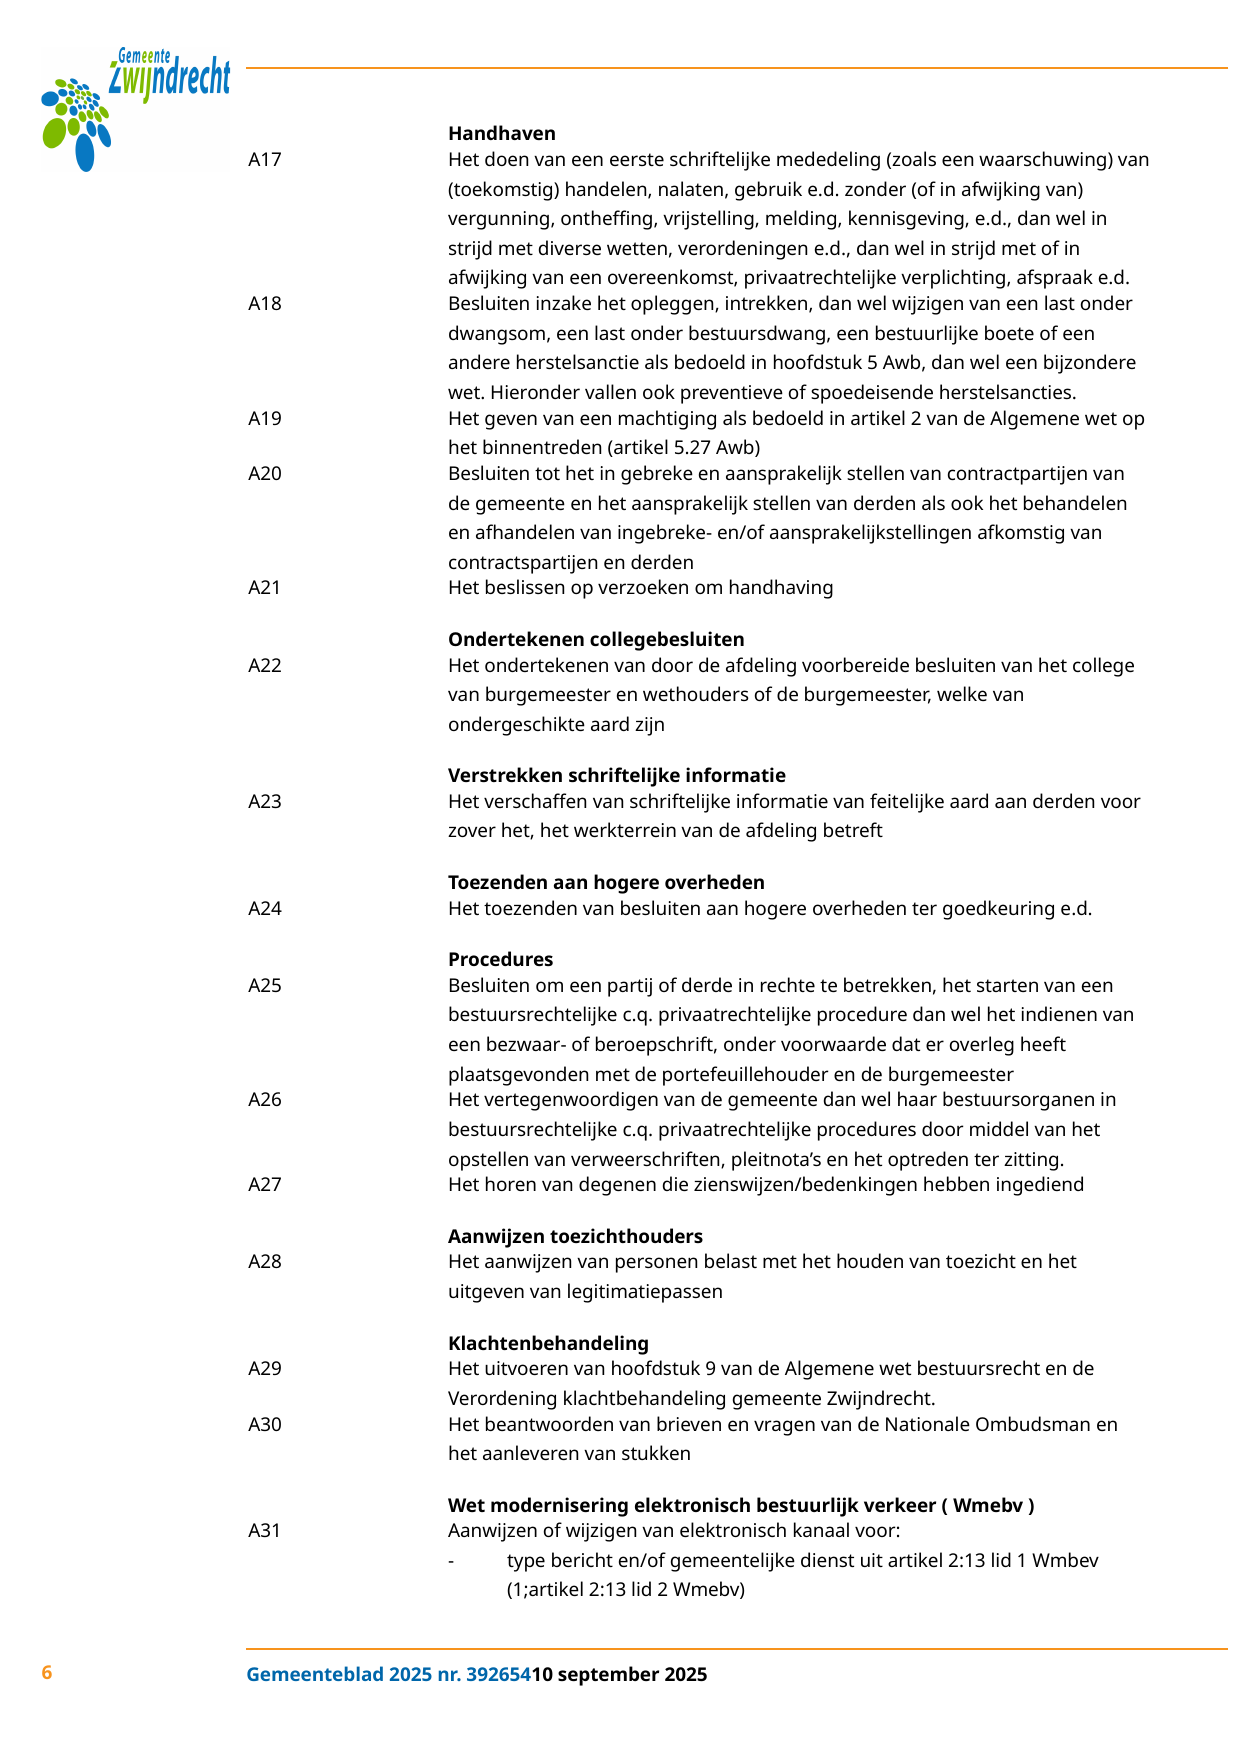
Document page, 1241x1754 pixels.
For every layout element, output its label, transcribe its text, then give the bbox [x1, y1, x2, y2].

table_cell Het uitvoeren van hoofdstuk 9 van de Algemene wet bestuursrecht en de Verordening klachtbehandeling gemeente Zwijndrecht. [448, 1355, 1152, 1411]
table_cell [248, 626, 448, 652]
table_cell [248, 737, 448, 762]
table_cell A27 [248, 1171, 448, 1197]
table_cell Het toezenden van besluiten aan hogere overheden ter goedkeuring e.d. [448, 895, 1152, 921]
table_cell [448, 737, 1152, 762]
table_cell Toezenden aan hogere overheden [448, 869, 1152, 895]
table_cell [248, 600, 448, 626]
table_cell [248, 1223, 448, 1249]
table_cell [248, 921, 448, 946]
table_cell Verstrekken schriftelijke informatie [448, 763, 1152, 788]
table_cell Klachtenbehandeling [448, 1330, 1152, 1355]
table_cell [248, 946, 448, 972]
table_cell A23 [248, 788, 448, 843]
table_cell [448, 844, 1152, 869]
table_cell [448, 1304, 1152, 1330]
table_cell Het ondertekenen van door de afdeling voorbereide besluiten van het college van burgemeester en wethouders of de burgemeester, welke van ondergeschikte aard zijn [448, 652, 1152, 737]
table_cell Aanwijzen toezichthouders [448, 1223, 1152, 1249]
table_cell Het geven van een machtiging als bedoeld in artikel 2 van de Algemene wet op het binnentreden (artikel 5.27 Awb) [448, 405, 1152, 460]
table_cell Het vertegenwoordigen van de gemeente dan wel haar bestuursorganen in bestuursrechtelijke c.q. privaatrechtelijke procedures door middel van het opstellen van verweerschriften, pleitnota’s en het optreden ter zitting. [448, 1087, 1152, 1171]
table_cell A20 [248, 460, 448, 574]
table_cell A17 [248, 146, 448, 290]
table_cell [248, 1466, 448, 1492]
table_cell Besluiten inzake het opleggen, intrekken, dan wel wijzigen van een last onder dwangsom, een last onder bestuursdwang, een bestuurlijke boete of een andere herstelsanctie als bedoeld in hoofdstuk 5 Awb, dan wel een bijzondere wet. Hieronder vallen ook preventieve of spoedeisende herstelsancties. [448, 290, 1152, 405]
table_cell [248, 1197, 448, 1223]
table_cell [448, 600, 1152, 626]
table_cell A31 [248, 1518, 448, 1602]
table_cell [448, 1197, 1152, 1223]
table_cell A21 [248, 575, 448, 600]
table_cell Handhaven [448, 121, 1152, 146]
table_cell A26 [248, 1087, 448, 1171]
table_cell A28 [248, 1249, 448, 1304]
table_cell [248, 1492, 448, 1517]
table_cell Procedures [448, 946, 1152, 972]
table_cell A30 [248, 1411, 448, 1466]
table_cell A22 [248, 652, 448, 737]
table_cell [248, 763, 448, 788]
table_cell Het doen van een eerste schriftelijke mededeling (zoals een waarschuwing) van (toekomstig) handelen, nalaten, gebruik e.d. zonder (of in afwijking van) vergunning, ontheffing, vrijstelling, melding, kennisgeving, e.d., dan wel in strijd met diverse wetten, verordeningen e.d., dan wel in strijd met of in afwijking van een overeenkomst, privaatrechtelijke verplichting, afspraak e.d. [448, 146, 1152, 290]
table_cell [248, 95, 448, 121]
table_cell A18 [248, 290, 448, 405]
table_cell A25 [248, 972, 448, 1087]
table_cell Aanwijzen of wijzigen van elektronisch kanaal voor: type bericht en/of gemeentelijke dienst uit artikel 2:13 lid 1 Wmbev (1;artikel 2:13 lid 2 Wmebv) [448, 1518, 1152, 1602]
table_cell Het beslissen op verzoeken om handhaving [448, 575, 1152, 600]
table_cell Besluiten om een partij of derde in rechte te betrekken, het starten van een bestuursrechtelijke c.q. privaatrechtelijke procedure dan wel het indienen van een bezwaar- of beroepschrift, onder voorwaarde dat er overleg heeft plaatsgevonden met de portefeuillehouder en de burgemeester [448, 972, 1152, 1087]
table_cell A19 [248, 405, 448, 460]
table_cell Het horen van degenen die zienswijzen/bedenkingen hebben ingediend [448, 1171, 1152, 1197]
table_cell [248, 869, 448, 895]
table_cell [448, 1466, 1152, 1492]
table_cell [248, 1330, 448, 1355]
table_cell Het verschaffen van schriftelijke informatie van feitelijke aard aan derden voor zover het, het werkterrein van de afdeling betreft [448, 788, 1152, 843]
table_cell A24 [248, 895, 448, 921]
table_cell [248, 844, 448, 869]
picture [41, 47, 231, 172]
table_cell [448, 95, 1152, 121]
table_cell Het aanwijzen van personen belast met het houden van toezicht en het uitgeven van legitimatiepassen [448, 1249, 1152, 1304]
table_cell Besluiten tot het in gebreke en aansprakelijk stellen van contractpartijen van de gemeente en het aansprakelijk stellen van derden als ook het behandelen en afhandelen van ingebreke- en/of aansprakelijkstellingen afkomstig van contractspartijen en derden [448, 460, 1152, 574]
table_cell Wet modernisering elektronisch bestuurlijk verkeer ( Wmebv ) [448, 1492, 1152, 1517]
table_cell [248, 1304, 448, 1330]
table_cell A29 [248, 1355, 448, 1411]
table_cell [448, 921, 1152, 946]
table_cell Het beantwoorden van brieven en vragen van de Nationale Ombudsman en het aanleveren van stukken [448, 1411, 1152, 1466]
table_cell Ondertekenen collegebesluiten [448, 626, 1152, 652]
table_cell [248, 121, 448, 146]
